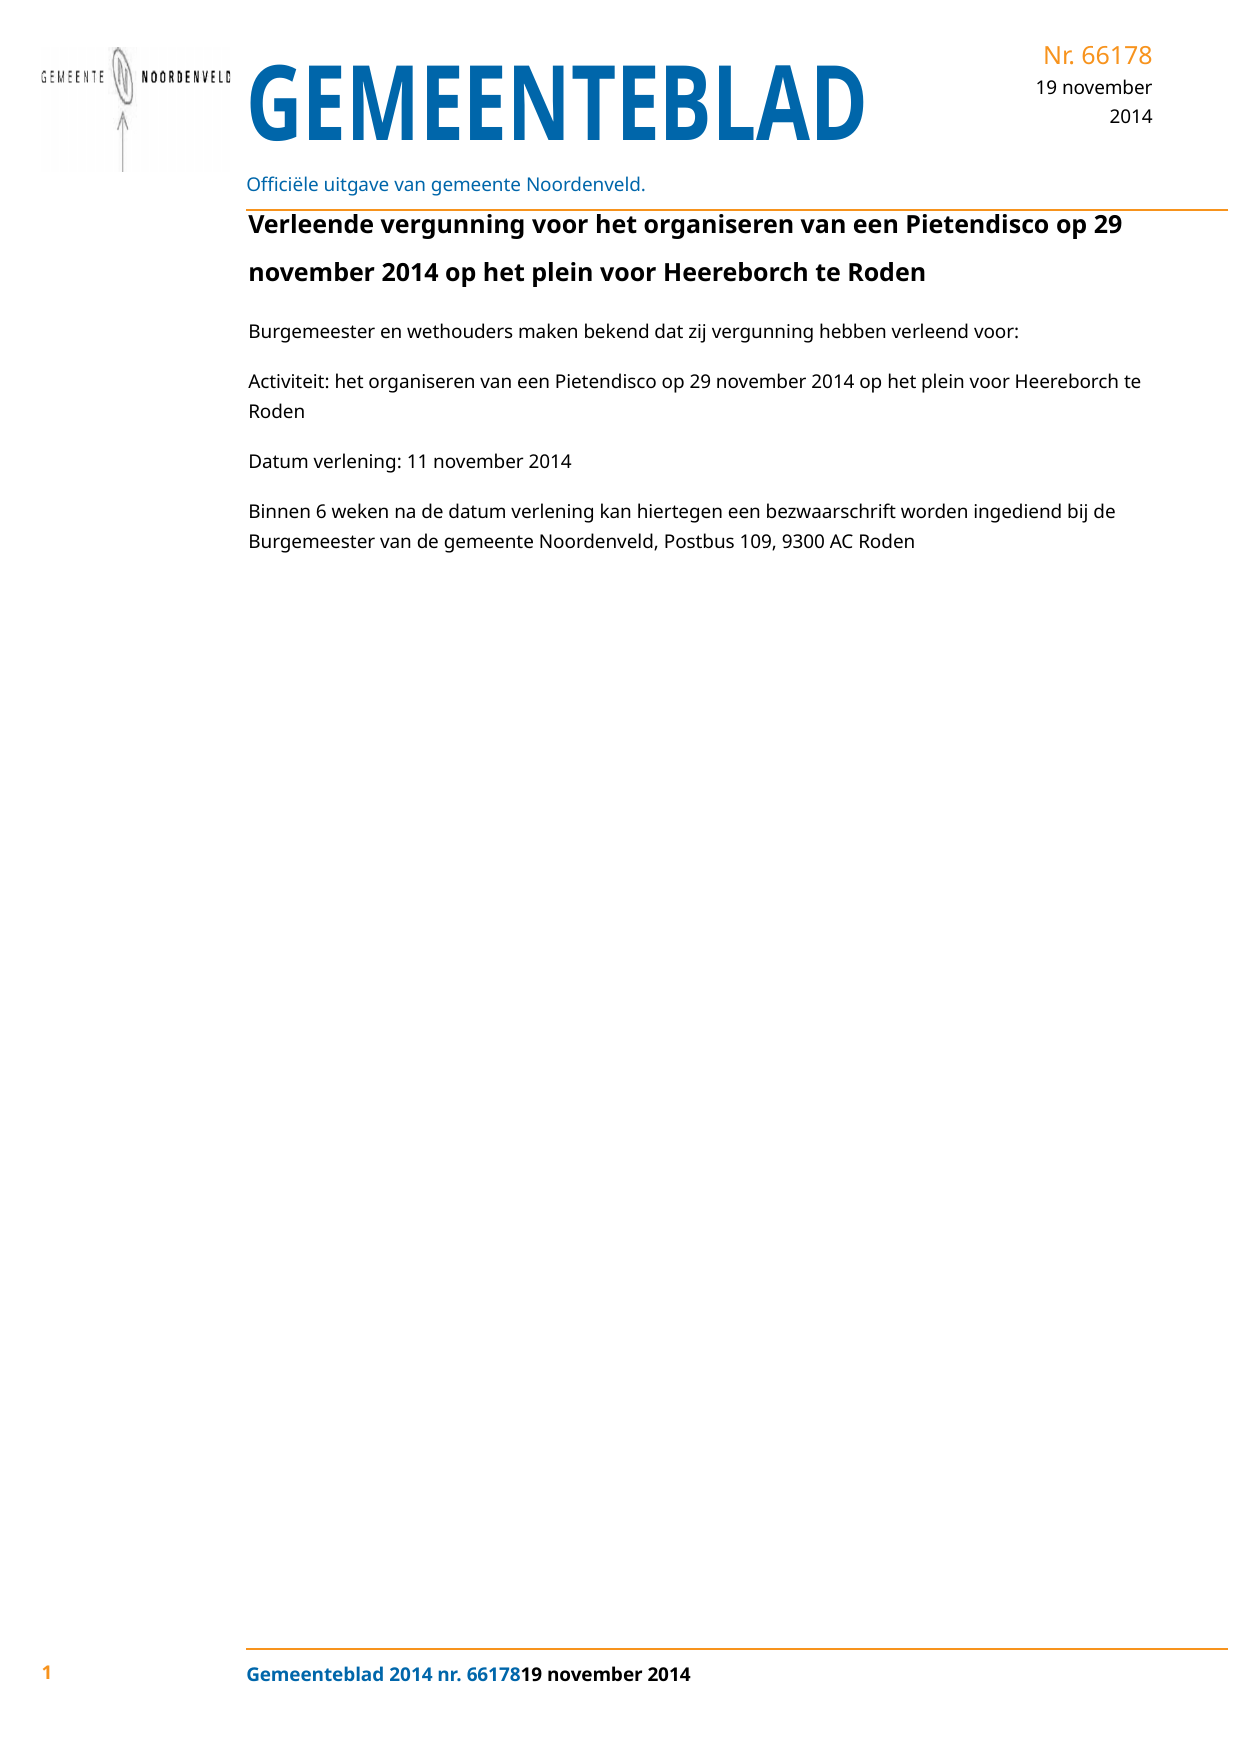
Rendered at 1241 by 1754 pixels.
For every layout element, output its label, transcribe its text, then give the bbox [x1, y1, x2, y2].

picture [41, 47, 231, 172]
text Binnen 6 weken na de datum verlening kan hiertegen een bezwaarschrift worden ingediend bij de Burgemeester van de gemeente Noordenveld, Postbus 109, 9300 AC Roden [248, 499, 1152, 554]
text Verleende vergunning voor het organiseren van een Pietendisco op 29 november 2014 op het plein voor Heereborch te Roden [248, 211, 1152, 288]
text Burgemeester en wethouders maken bekend dat zij vergunning hebben verleend voor: [248, 318, 1152, 344]
text Activiteit: het organiseren van een Pietendisco op 29 november 2014 op het plein voor Heereborch te Roden [248, 368, 1152, 424]
text Datum verlening: 11 november 2014 [248, 448, 1152, 474]
